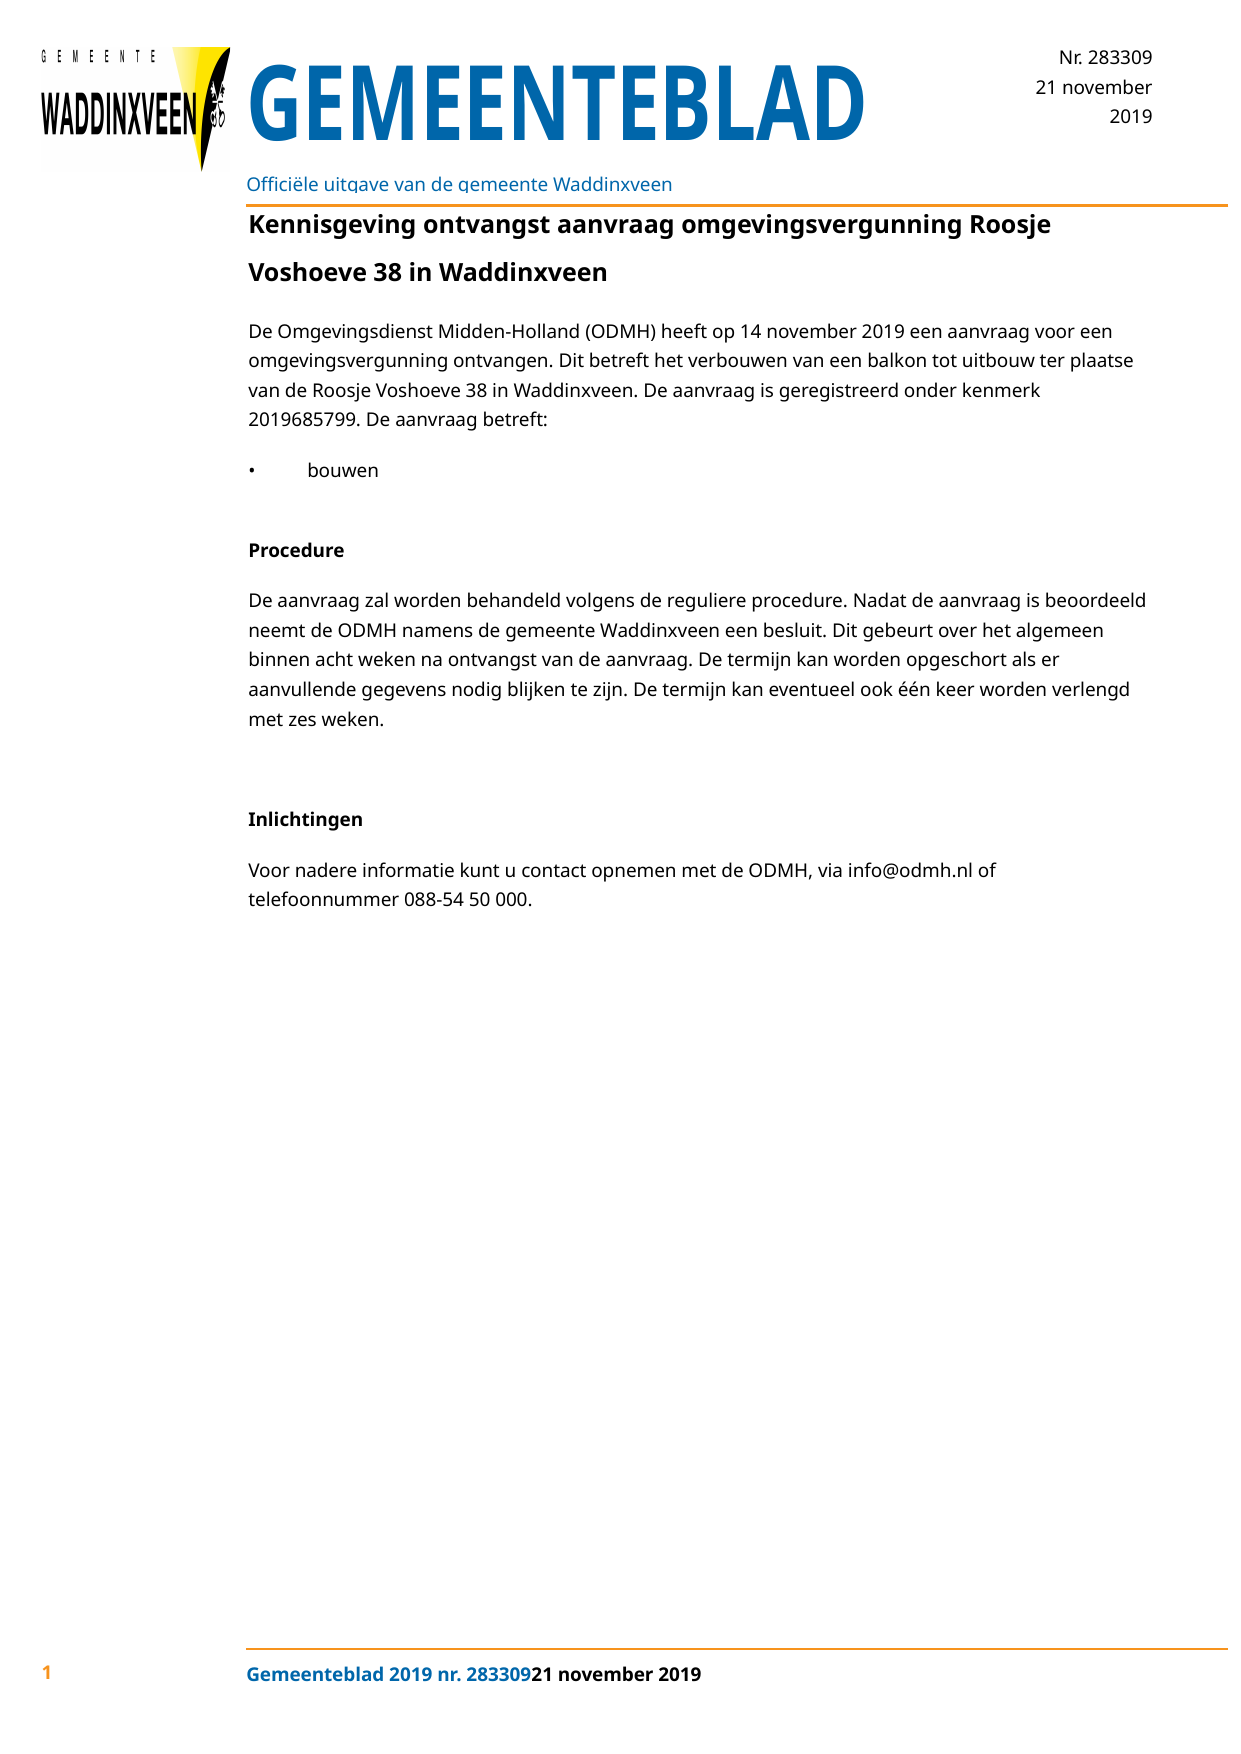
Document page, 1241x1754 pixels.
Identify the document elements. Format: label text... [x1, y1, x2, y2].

picture [41, 47, 231, 172]
text Inlichtingen [248, 807, 1152, 832]
text De aanvraag zal worden behandeld volgens de reguliere procedure. Nadat de aanvraag is beoordeeld neemt de ODMH namens de gemeente Waddinxveen een besluit. Dit gebeurt over het algemeen binnen acht weken na ontvangst van de aanvraag. De termijn kan worden opgeschort als er aanvullende gegevens nodig blijken te zijn. De termijn kan eventueel ook één keer worden verlengd met zes weken. [248, 587, 1152, 732]
text Voor nadere informatie kunt u contact opnemen met de ODMH, via info@odmh.nl of telefoonnummer 088-54 50 000. [248, 857, 1152, 912]
text Kennisgeving ontvangst aanvraag omgevingsvergunning Roosje Voshoeve 38 in Waddinxveen [248, 207, 1152, 288]
list bouwen [248, 457, 1152, 483]
text Procedure [248, 537, 1152, 563]
text De Omgevingsdienst Midden-Holland (ODMH) heeft op 14 november 2019 een aanvraag voor een omgevingsvergunning ontvangen. Dit betreft het verbouwen van een balkon tot uitbouw ter plaatse van de Roosje Voshoeve 38 in Waddinxveen. De aanvraag is geregistreerd onder kenmerk 2019685799. De aanvraag betreft: [248, 318, 1152, 432]
